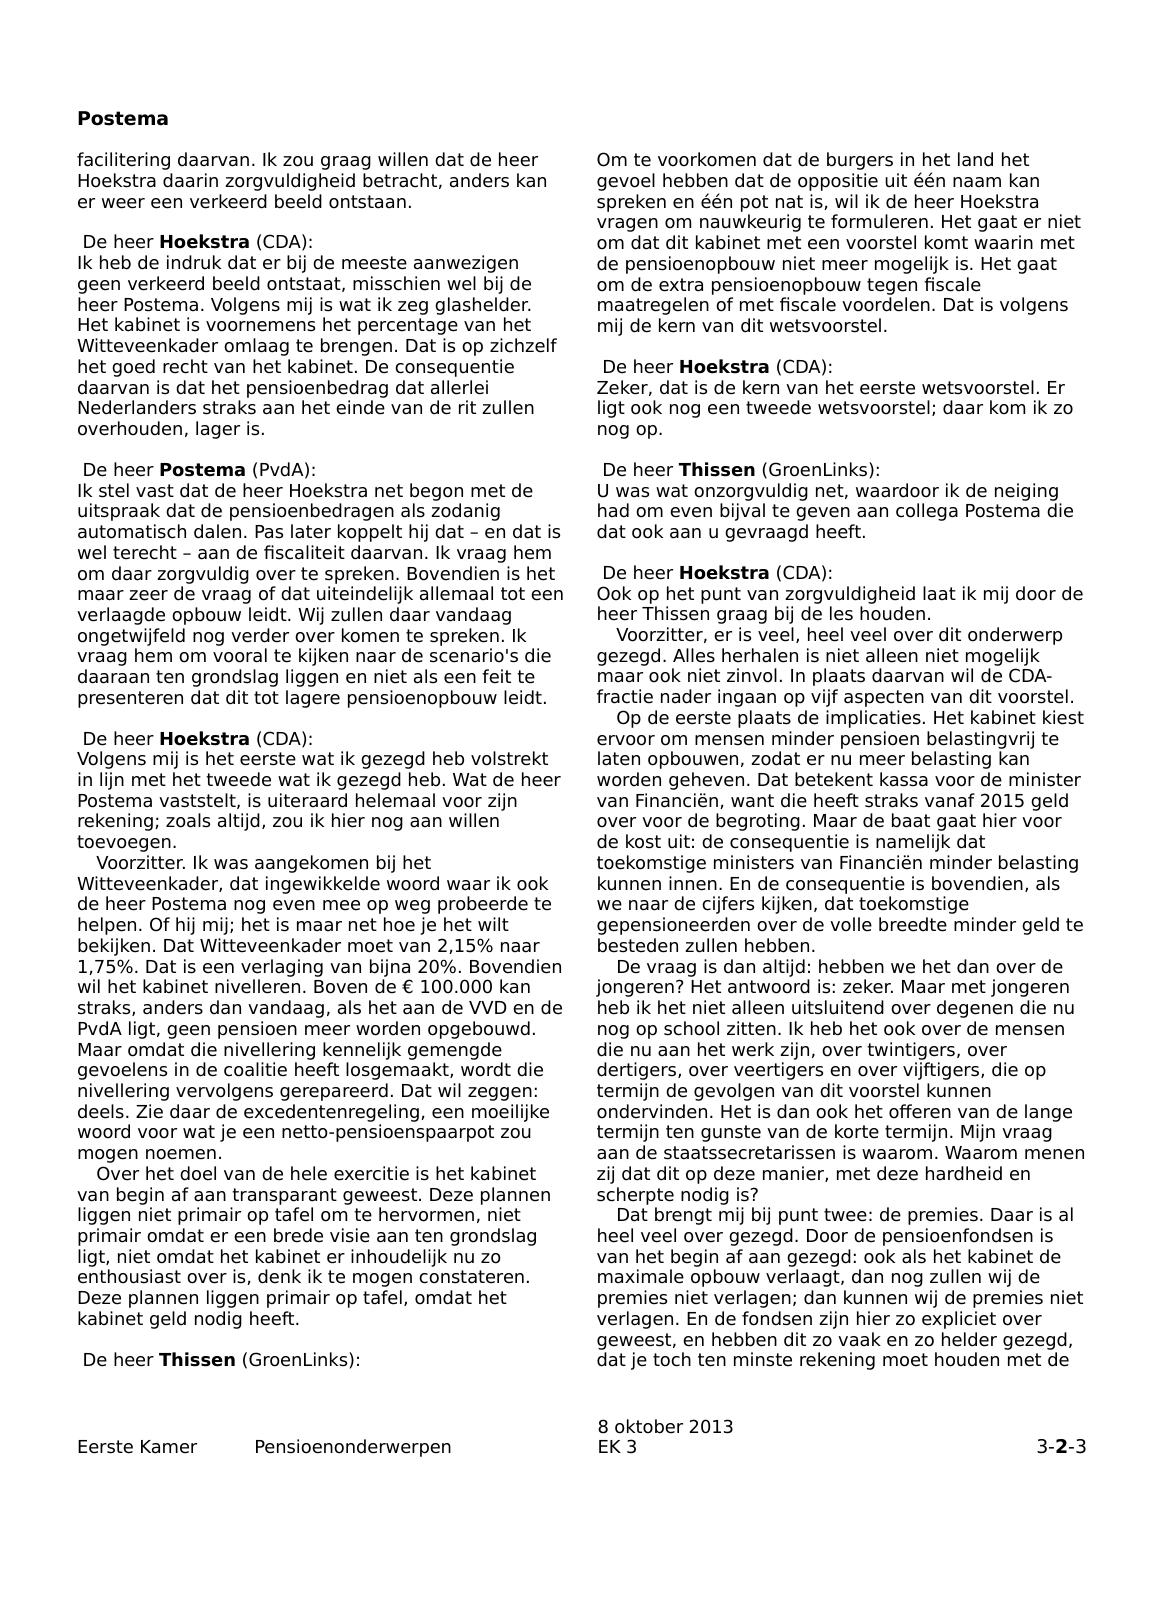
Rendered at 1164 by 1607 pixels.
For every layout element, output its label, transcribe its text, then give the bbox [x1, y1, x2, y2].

text Volgens mij is het eerste wat ik gezegd heb volstrekt in lijn met het tweede wat ik gezegd heb. Wat de heer Postema vaststelt, is uiteraard helemaal voor zijn rekening; zoals altijd, zou ik hier nog aan willen toevoegen. [77, 749, 567, 853]
text De heer Hoekstra (CDA): [596, 357, 1087, 377]
text Voorzitter, er is veel, heel veel over dit onderwerp gezegd. Alles herhalen is niet alleen niet mogelijk maar ook niet zinvol. In plaats daarvan wil de CDA-fractie nader ingaan op vijf aspecten van dit voorstel. [596, 625, 1087, 708]
text De heer Hoekstra (CDA): [596, 563, 1087, 583]
text facilitering daarvan. Ik zou graag willen dat de heer Hoekstra daarin zorgvuldigheid betracht, anders kan er weer een verkeerd beeld ontstaan. [77, 150, 567, 212]
text De heer Postema (PvdA): [77, 460, 567, 480]
text Ik heb de indruk dat er bij de meeste aanwezigen geen verkeerd beeld ontstaat, misschien wel bij de heer Postema. Volgens mij is wat ik zeg glashelder. Het kabinet is voornemens het percentage van het Witteveenkader omlaag te brengen. Dat is op zichzelf het goed recht van het kabinet. De consequentie daarvan is dat het pensioenbedrag dat allerlei Nederlanders straks aan het einde van de rit zullen overhouden, lager is. [77, 253, 567, 440]
text Over het doel van de hele exercitie is het kabinet van begin af aan transparant geweest. Deze plannen liggen niet primair op tafel om te hervormen, niet primair omdat er een brede visie aan ten grondslag ligt, niet omdat het kabinet er inhoudelijk nu zo enthousiast over is, denk ik te mogen constateren. Deze plannen liggen primair op tafel, omdat het kabinet geld nodig heeft. [77, 1164, 567, 1329]
text Dat brengt mij bij punt twee: de premies. Daar is al heel veel over gezegd. Door de pensioenfondsen is van het begin af aan gezegd: ook als het kabinet de maximale opbouw verlaagt, dan nog zullen wij de premies niet verlagen; dan kunnen wij de premies niet verlagen. En de fondsen zijn hier zo expliciet over geweest, en hebben dit zo vaak en zo helder gezegd, dat je toch ten minste rekening moet houden met de [596, 1205, 1087, 1371]
text Voorzitter. Ik was aangekomen bij het Witteveenkader, dat ingewikkelde woord waar ik ook de heer Postema nog even mee op weg probeerde te helpen. Of hij mij; het is maar net hoe je het wilt bekijken. Dat Witteveenkader moet van 2,15% naar 1,75%. Dat is een verlaging van bijna 20%. Bovendien wil het kabinet nivelleren. Boven de € 100.000 kan straks, anders dan vandaag, als het aan de VVD en de PvdA ligt, geen pensioen meer worden opgebouwd. Maar omdat die nivellering kennelijk gemengde gevoelens in de coalitie heeft losgemaakt, wordt die nivellering vervolgens gerepareerd. Dat wil zeggen: deels. Zie daar de excedentenregeling, een moeilijke woord voor wat je een netto-pensioenspaarpot zou mogen noemen. [77, 853, 567, 1164]
text U was wat onzorgvuldig net, waardoor ik de neiging had om even bijval te geven aan collega Postema die dat ook aan u gevraagd heeft. [596, 480, 1087, 543]
text De vraag is dan altijd: hebben we het dan over de jongeren? Het antwoord is: zeker. Maar met jongeren heb ik het niet alleen uitsluitend over degenen die nu nog op school zitten. Ik heb het ook over de mensen die nu aan het werk zijn, over twintigers, over dertigers, over veertigers en over vijftigers, die op termijn de gevolgen van dit voorstel kunnen ondervinden. Het is dan ook het offeren van de lange termijn ten gunste van de korte termijn. Mijn vraag aan de staatssecretarissen is waarom. Waarom menen zij dat dit op deze manier, met deze hardheid en scherpte nodig is? [596, 956, 1087, 1205]
text Ik stel vast dat de heer Hoekstra net begon met de uitspraak dat de pensioenbedragen als zodanig automatisch dalen. Pas later koppelt hij dat – en dat is wel terecht – aan de fiscaliteit daarvan. Ik vraag hem om daar zorgvuldig over te spreken. Bovendien is het maar zeer de vraag of dat uiteindelijk allemaal tot een verlaagde opbouw leidt. Wij zullen daar vandaag ongetwijfeld nog verder over komen te spreken. Ik vraag hem om vooral te kijken naar de scenario's die daaraan ten grondslag liggen en niet als een feit te presenteren dat dit tot lagere pensioenopbouw leidt. [77, 480, 567, 708]
text Op de eerste plaats de implicaties. Het kabinet kiest ervoor om mensen minder pensioen belastingvrij te laten opbouwen, zodat er nu meer belasting kan worden geheven. Dat betekent kassa voor de minister van Financiën, want die heeft straks vanaf 2015 geld over voor de begroting. Maar de baat gaat hier voor de kost uit: de consequentie is namelijk dat toekomstige ministers van Financiën minder belasting kunnen innen. En de consequentie is bovendien, als we naar de cijfers kijken, dat toekomstige gepensioneerden over de volle breedte minder geld te besteden zullen hebben. [596, 708, 1087, 956]
text De heer Hoekstra (CDA): [77, 728, 567, 749]
text Om te voorkomen dat de burgers in het land het gevoel hebben dat de oppositie uit één naam kan spreken en één pot nat is, wil ik de heer Hoekstra vragen om nauwkeurig te formuleren. Het gaat er niet om dat dit kabinet met een voorstel komt waarin met de pensioenopbouw niet meer mogelijk is. Het gaat om de extra pensioenopbouw tegen fiscale maatregelen of met fiscale voordelen. Dat is volgens mij de kern van dit wetsvoorstel. [596, 150, 1087, 337]
text De heer Hoekstra (CDA): [77, 232, 567, 253]
text De heer Thissen (GroenLinks): [77, 1349, 567, 1370]
text Zeker, dat is de kern van het eerste wetsvoorstel. Er ligt ook nog een tweede wetsvoorstel; daar kom ik zo nog op. [596, 377, 1087, 440]
text De heer Thissen (GroenLinks): [596, 460, 1087, 480]
text Ook op het punt van zorgvuldigheid laat ik mij door de heer Thissen graag bij de les houden. [596, 583, 1087, 625]
